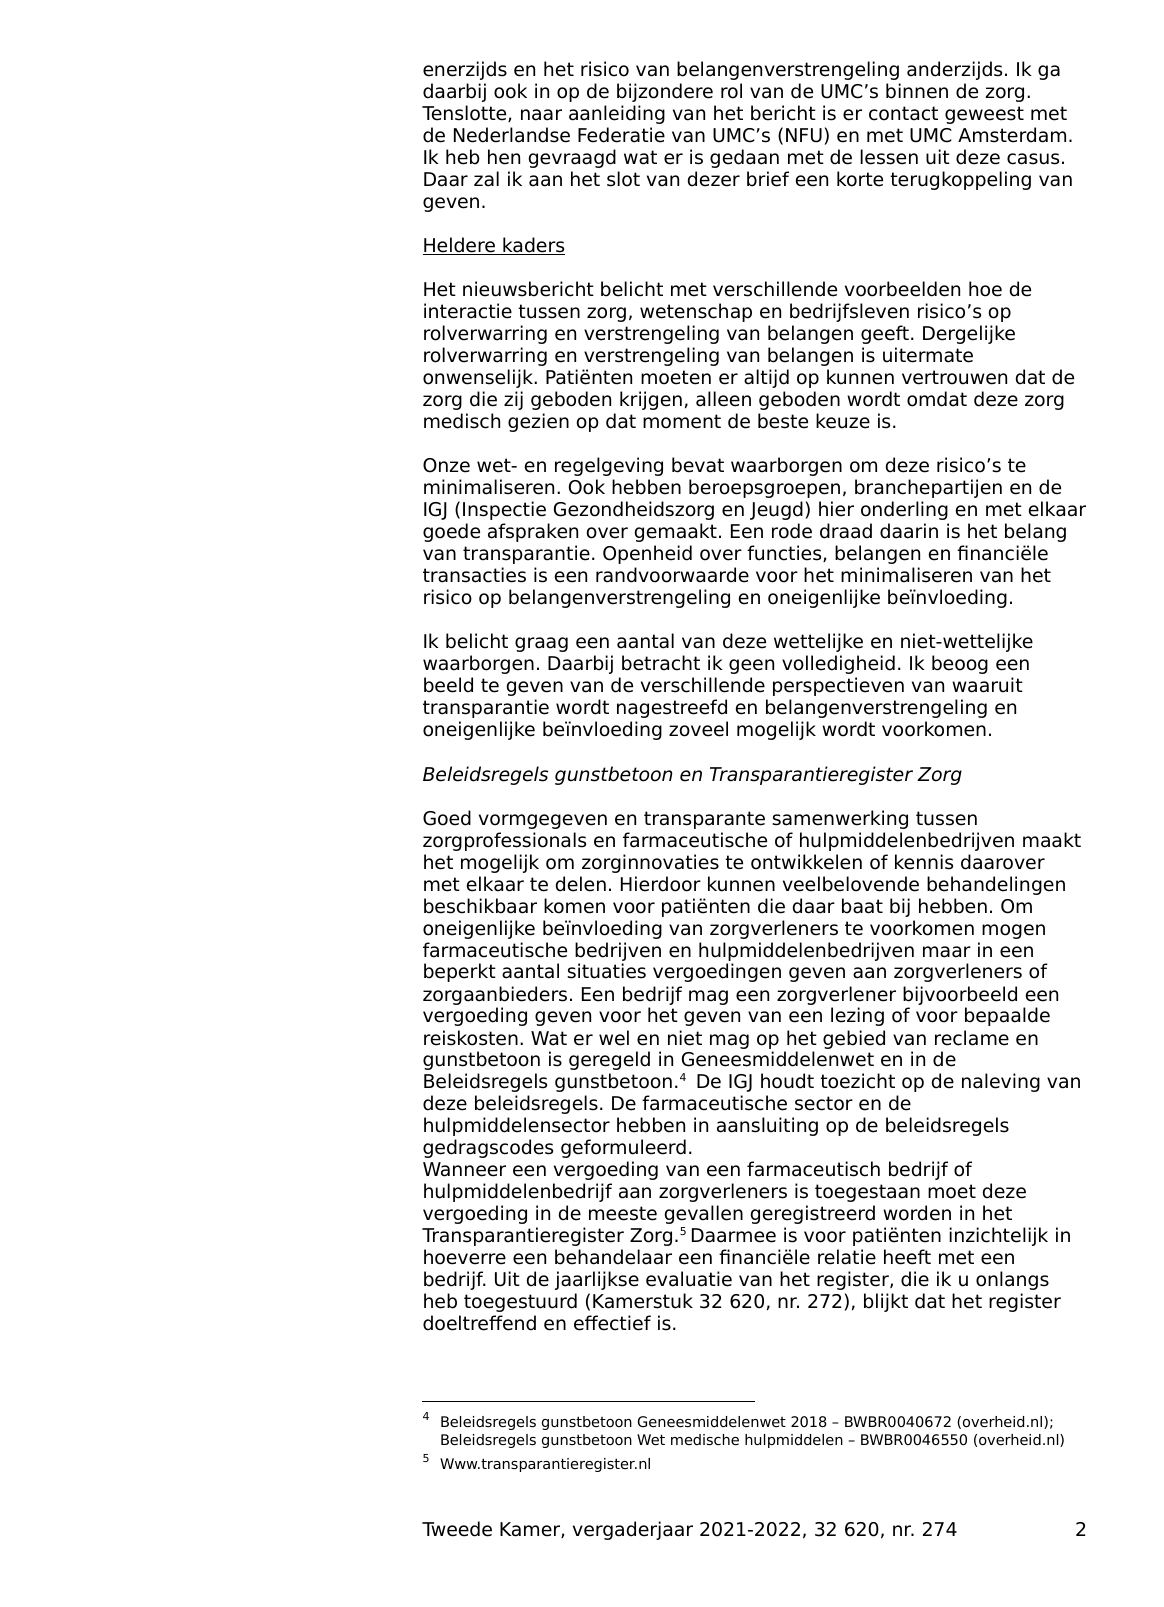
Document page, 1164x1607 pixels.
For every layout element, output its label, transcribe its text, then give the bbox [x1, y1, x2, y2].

text enerzijds en het risico van belangenverstrengeling anderzijds. Ik ga daarbij ook in op de bijzondere rol van de UMC’s binnen de zorg. Tenslotte, naar aanleiding van het bericht is er contact geweest met de Nederlandse Federatie van UMC’s (NFU) en met UMC Amsterdam. Ik heb hen gevraagd wat er is gedaan met de lessen uit deze casus. Daar zal ik aan het slot van dezer brief een korte terugkoppeling van geven. [422, 59, 1087, 213]
text Ik belicht graag een aantal van deze wettelijke en niet-wettelijke waarborgen. Daarbij betracht ik geen volledigheid. Ik beoog een beeld te geven van de verschillende perspectieven van waaruit transparantie wordt nagestreefd en belangenverstrengeling en oneigenlijke beïnvloeding zoveel mogelijk wordt voorkomen. [422, 631, 1087, 741]
text Wanneer een vergoeding van een farmaceutisch bedrijf of hulpmiddelenbedrijf aan zorgverleners is toegestaan moet deze vergoeding in de meeste gevallen geregistreerd worden in het Transparantieregister Zorg.Daarmee is voor patiënten inzichtelijk in hoeverre een behandelaar een financiële relatie heeft met een bedrijf. Uit de jaarlijkse evaluatie van het register, die ik u onlangs heb toegestuurd (Kamerstuk 32 620, nr. 272), blijkt dat het register doeltreffend en effectief is. [422, 1159, 1087, 1335]
text Het nieuwsbericht belicht met verschillende voorbeelden hoe de interactie tussen zorg, wetenschap en bedrijfsleven risico’s op rolverwarring en verstrengeling van belangen geeft. Dergelijke rolverwarring en verstrengeling van belangen is uitermate onwenselijk. Patiënten moeten er altijd op kunnen vertrouwen dat de zorg die zij geboden krijgen, alleen geboden wordt omdat deze zorg medisch gezien op dat moment de beste keuze is. [422, 279, 1087, 433]
text Onze wet- en regelgeving bevat waarborgen om deze risico’s te minimaliseren. Ook hebben beroepsgroepen, branchepartijen en de IGJ (Inspectie Gezondheidszorg en Jeugd) hier onderling en met elkaar goede afspraken over gemaakt. Een rode draad daarin is het belang van transparantie. Openheid over functies, belangen en financiële transacties is een randvoorwaarde voor het minimaliseren van het risico op belangenverstrengeling en oneigenlijke beïnvloeding. [422, 455, 1087, 609]
subtitle Heldere kaders [422, 235, 1087, 257]
subtitle Beleidsregels gunstbetoon en Transparantieregister Zorg [422, 763, 1087, 785]
text Www.transparantieregister.nl [422, 1452, 1087, 1474]
text Beleidsregels gunstbetoon Geneesmiddelenwet 2018 – BWBR0040672 (overheid.nl); Beleidsregels gunstbetoon Wet medische hulpmiddelen – BWBR0046550 (overheid.nl) [422, 1410, 1087, 1449]
text Goed vormgegeven en transparante samenwerking tussen zorgprofessionals en farmaceutische of hulpmiddelenbedrijven maakt het mogelijk om zorginnovaties te ontwikkelen of kennis daarover met elkaar te delen. Hierdoor kunnen veelbelovende behandelingen beschikbaar komen voor patiënten die daar baat bij hebben. Om oneigenlijke beïnvloeding van zorgverleners te voorkomen mogen farmaceutische bedrijven en hulpmiddelenbedrijven maar in een beperkt aantal situaties vergoedingen geven aan zorgverleners of zorgaanbieders. Een bedrijf mag een zorgverlener bijvoorbeeld een vergoeding geven voor het geven van een lezing of voor bepaalde reiskosten. Wat er wel en niet mag op het gebied van reclame en gunstbetoon is geregeld in Geneesmiddelenwet en in de Beleidsregels gunstbetoon. De IGJ houdt toezicht op de naleving van deze beleidsregels. De farmaceutische sector en de hulpmiddelensector hebben in aansluiting op de beleidsregels gedragscodes geformuleerd. [422, 808, 1087, 1159]
